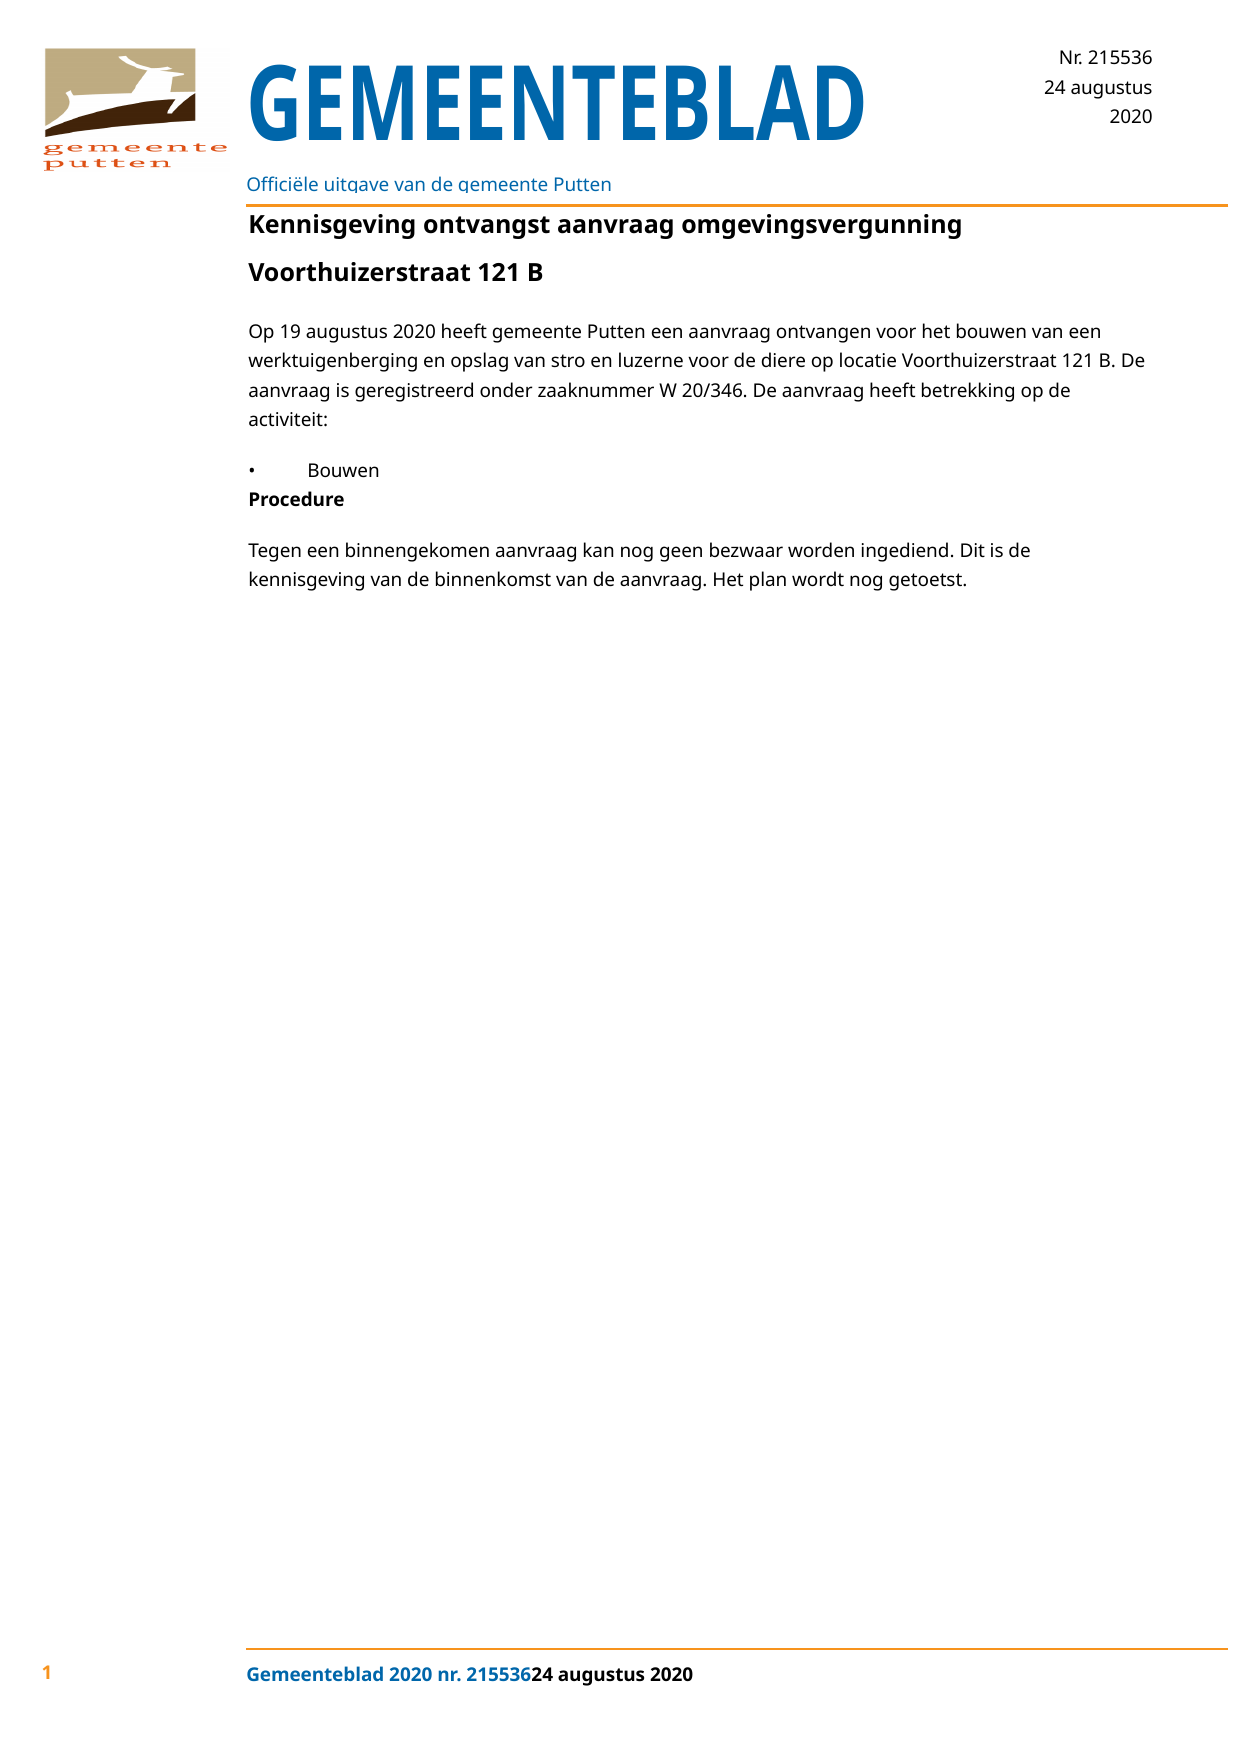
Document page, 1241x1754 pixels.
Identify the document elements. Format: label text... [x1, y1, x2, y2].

list Bouwen [248, 457, 1152, 483]
text Op 19 augustus 2020 heeft gemeente Putten een aanvraag ontvangen voor het bouwen van een werktuigenberging en opslag van stro en luzerne voor de diere op locatie Voorthuizerstraat 121 B. De aanvraag is geregistreerd onder zaaknummer W 20/346. De aanvraag heeft betrekking op de activiteit: [248, 318, 1152, 432]
text Tegen een binnengekomen aanvraag kan nog geen bezwaar worden ingediend. Dit is de kennisgeving van de binnenkomst van de aanvraag. Het plan wordt nog getoetst. [248, 537, 1152, 592]
text Kennisgeving ontvangst aanvraag omgevingsvergunning Voorthuizerstraat 121 B [248, 207, 1152, 288]
text Procedure [248, 487, 1152, 512]
picture [41, 47, 231, 172]
